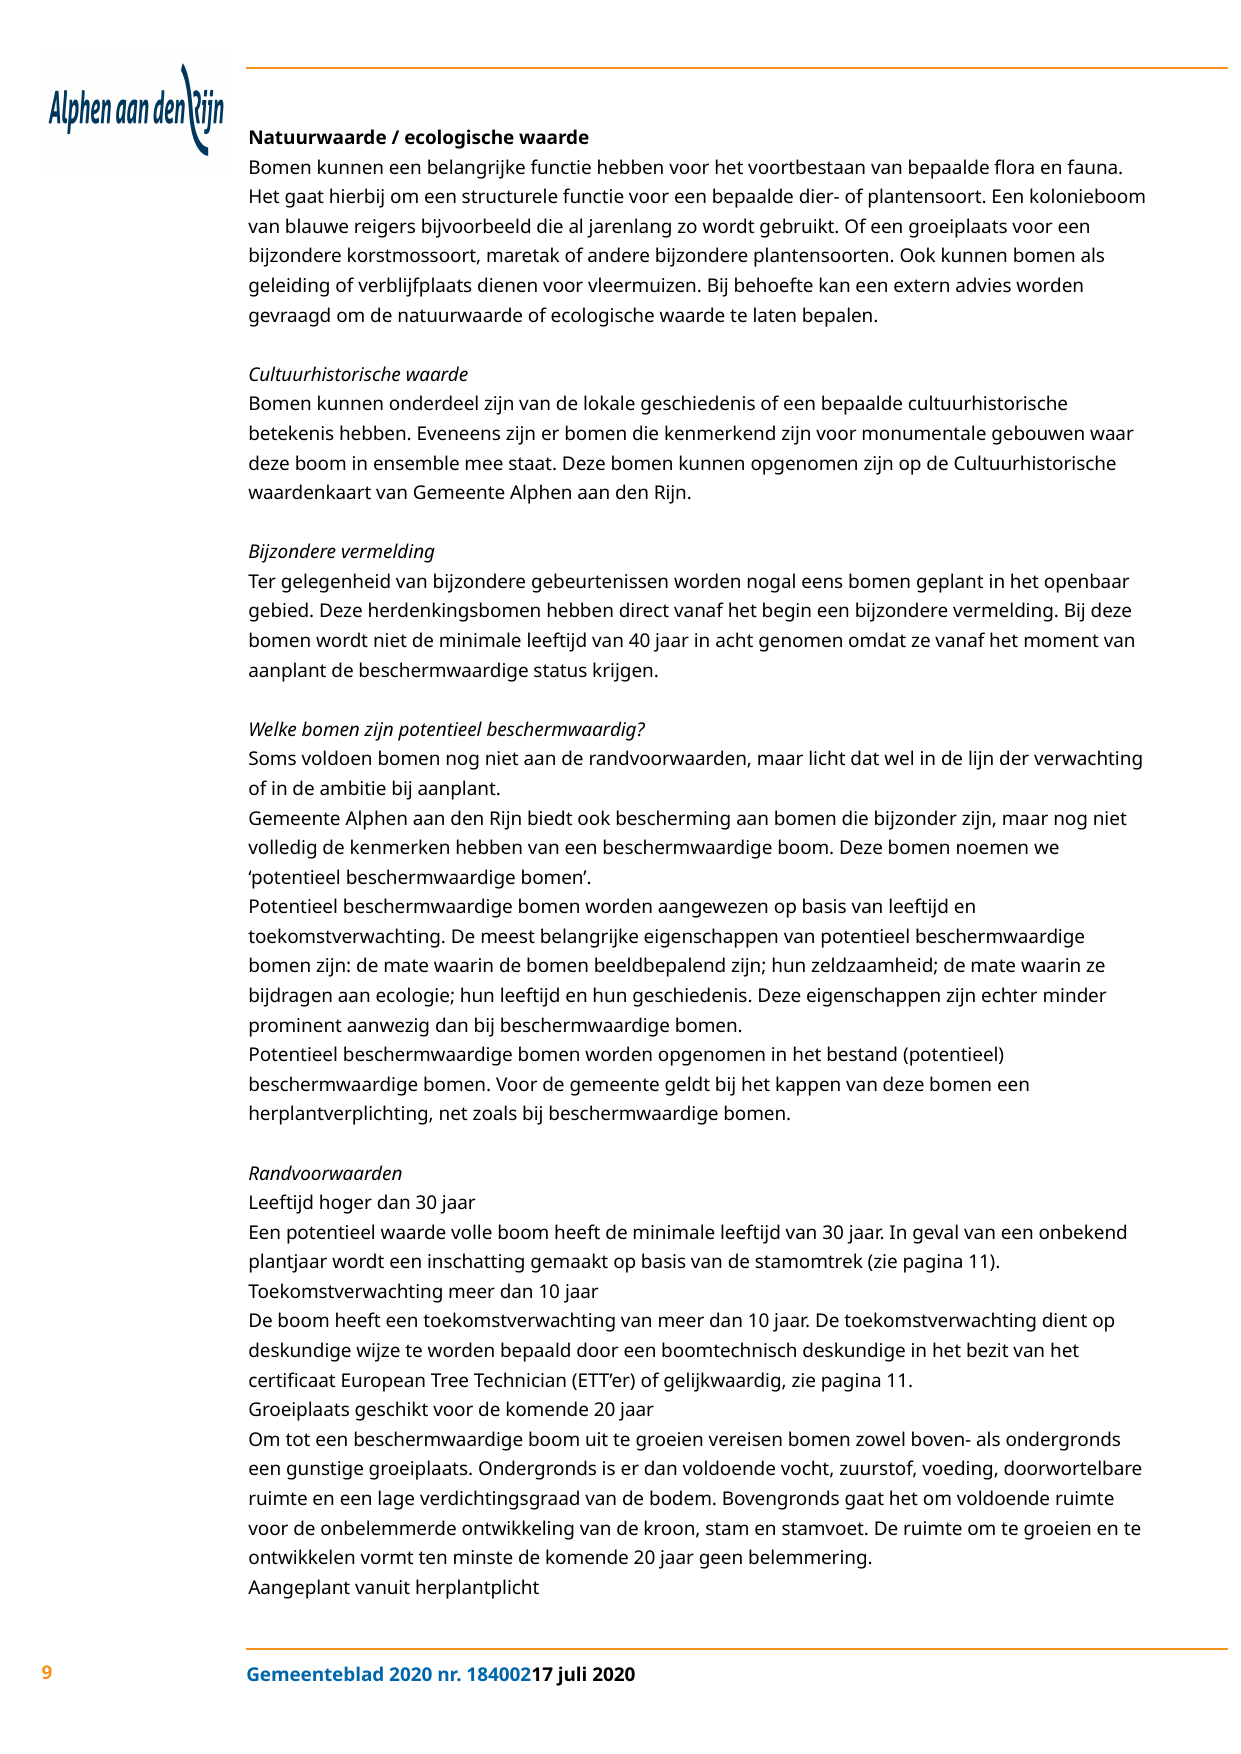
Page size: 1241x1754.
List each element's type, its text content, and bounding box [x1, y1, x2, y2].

text Soms voldoen bomen nog niet aan de randvoorwaarden, maar licht dat wel in de lijn der verwachting of in de ambitie bij aanplant. [248, 746, 1152, 801]
text Potentieel beschermwaardige bomen worden aangewezen op basis van leeftijd en toekomstverwachting. De meest belangrijke eigenschappen van potentieel beschermwaardige bomen zijn: de mate waarin de bomen beeldbepalend zijn; hun zeldzaamheid; de mate waarin ze bijdragen aan ecologie; hun leeftijd en hun geschiedenis. Deze eigenschappen zijn echter minder prominent aanwezig dan bij beschermwaardige bomen. [248, 893, 1152, 1038]
text Leeftijd hoger dan 30 jaar [248, 1189, 1152, 1215]
text De boom heeft een toekomstverwachting van meer dan 10 jaar. De toekomstverwachting dient op deskundige wijze te worden bepaald door een boomtechnisch deskundige in het bezit van het certificaat European Tree Technician (ETT’er) of gelijkwaardig, zie pagina 11. [248, 1308, 1152, 1393]
text Toekomstverwachting meer dan 10 jaar [248, 1278, 1152, 1304]
text Ter gelegenheid van bijzondere gebeurtenissen worden nogal eens bomen geplant in het openbaar gebied. Deze herdenkingsbomen hebben direct vanaf het begin een bijzondere vermelding. Bij deze bomen wordt niet de minimale leeftijd van 40 jaar in acht genomen omdat ze vanaf het moment van aanplant de beschermwaardige status krijgen. [248, 568, 1152, 683]
text Groeiplaats geschikt voor de komende 20 jaar [248, 1396, 1152, 1422]
text Om tot een beschermwaardige boom uit te groeien vereisen bomen zowel boven- als ondergronds een gunstige groeiplaats. Ondergronds is er dan voldoende vocht, zuurstof, voeding, doorwortelbare ruimte en een lage verdichtingsgraad van de bodem. Bovengronds gaat het om voldoende ruimte voor de onbelemmerde ontwikkeling van de kroon, stam en stamvoet. De ruimte om te groeien en te ontwikkelen vormt ten minste de komende 20 jaar geen belemmering. [248, 1426, 1152, 1570]
text Gemeente Alphen aan den Rijn biedt ook bescherming aan bomen die bijzonder zijn, maar nog niet volledig de kenmerken hebben van een beschermwaardige boom. Deze bomen noemen we ‘potentieel beschermwaardige bomen’. [248, 805, 1152, 890]
text Randvoorwaarden [248, 1160, 1152, 1186]
text Aangeplant vanuit herplantplicht [248, 1574, 1152, 1600]
picture [41, 47, 231, 172]
text Bomen kunnen een belangrijke functie hebben voor het voortbestaan van bepaalde flora en fauna. Het gaat hierbij om een structurele functie voor een bepaalde dier- of plantensoort. Een kolonieboom van blauwe reigers bijvoorbeeld die al jarenlang zo wordt gebruikt. Of een groeiplaats voor een bijzondere korstmossoort, maretak of andere bijzondere plantensoorten. Ook kunnen bomen als geleiding of verblijfplaats dienen voor vleermuizen. Bij behoefte kan een extern advies worden gevraagd om de natuurwaarde of ecologische waarde te laten bepalen. [248, 154, 1152, 328]
text Een potentieel waarde volle boom heeft de minimale leeftijd van 30 jaar. In geval van een onbekend plantjaar wordt een inschatting gemaakt op basis van de stamomtrek (zie pagina 11). [248, 1219, 1152, 1274]
text Bijzondere vermelding [248, 538, 1152, 564]
text Potentieel beschermwaardige bomen worden opgenomen in het bestand (potentieel) beschermwaardige bomen. Voor de gemeente geldt bij het kappen van deze bomen een herplantverplichting, net zoals bij beschermwaardige bomen. [248, 1041, 1152, 1126]
text Cultuurhistorische waarde [248, 361, 1152, 387]
text Natuurwaarde / ecologische waarde [248, 124, 1152, 150]
text Bomen kunnen onderdeel zijn van de lokale geschiedenis of een bepaalde cultuurhistorische betekenis hebben. Eveneens zijn er bomen die kenmerkend zijn voor monumentale gebouwen waar deze boom in ensemble mee staat. Deze bomen kunnen opgenomen zijn op de Cultuurhistorische waardenkaart van Gemeente Alphen aan den Rijn. [248, 391, 1152, 505]
text Welke bomen zijn potentieel beschermwaardig? [248, 716, 1152, 742]
